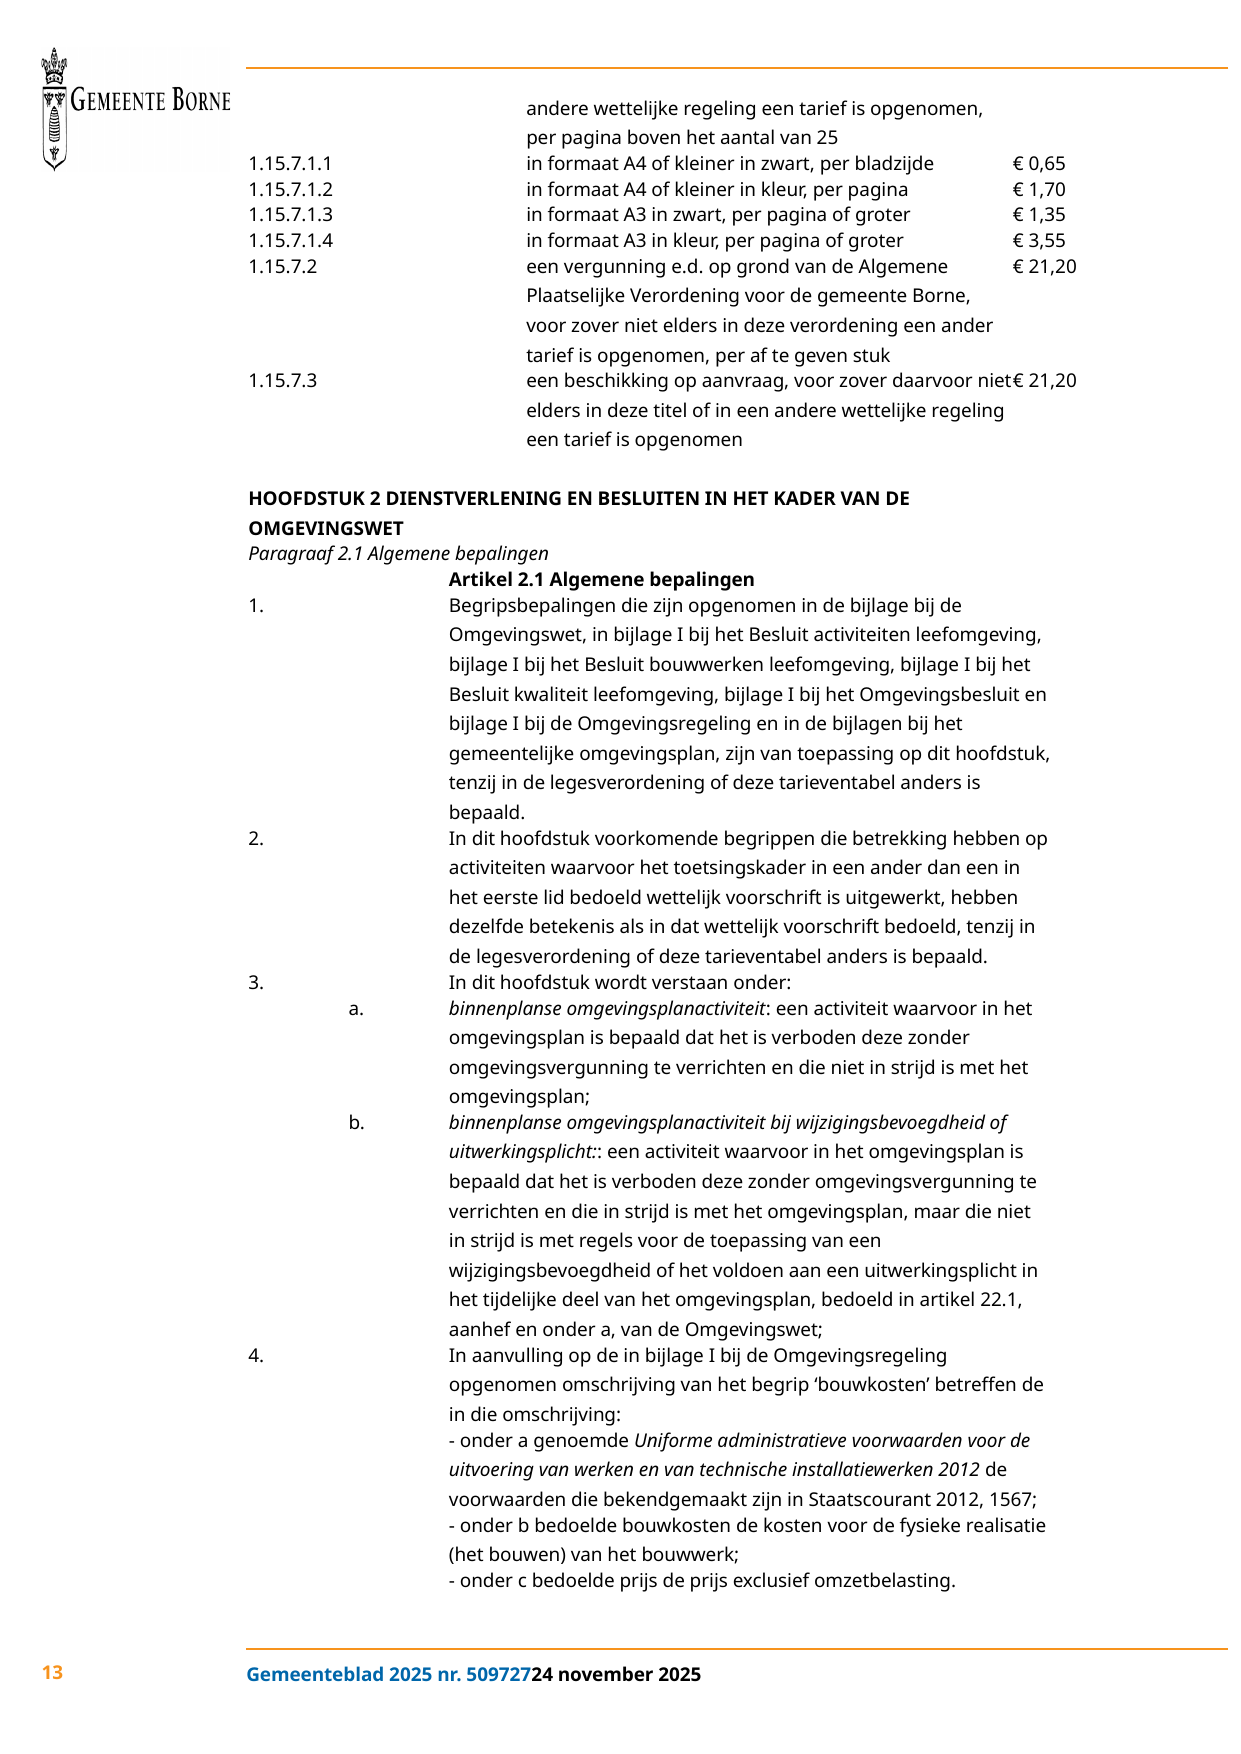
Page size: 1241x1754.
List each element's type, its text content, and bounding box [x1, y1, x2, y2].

table_cell € 0,65 [1013, 150, 1152, 176]
table_cell [1051, 1427, 1152, 1512]
table_cell a. [348, 995, 449, 1109]
table_cell € 21,20 [1013, 368, 1152, 452]
table_cell 3. [248, 969, 348, 995]
table_cell [1051, 825, 1152, 969]
table_cell [348, 1567, 449, 1593]
table_cell 1. [248, 592, 348, 825]
table_cell - onder b bedoelde bouwkosten de kosten voor de fysieke realisatie (het bouwen) van het bouwwerk; [449, 1512, 1051, 1567]
table_cell [248, 995, 348, 1109]
table_cell [1051, 995, 1152, 1109]
table_cell [348, 969, 449, 995]
table_cell [348, 592, 449, 825]
table_cell [248, 1427, 348, 1512]
table_cell € 1,35 [1013, 202, 1152, 227]
table_cell binnenplanse omgevingsplanactiviteit bij wijzigingsbevoegdheid of uitwerkingsplicht:: een activiteit waarvoor in het omgevingsplan is bepaald dat het is verboden deze zonder omgevingsvergunning te verrichten en die in strijd is met het omgevingsplan, maar die niet in strijd is met regels voor de toepassing van een wijzigingsbevoegdheid of het voldoen aan een uitwerkingsplicht in het tijdelijke deel van het omgevingsplan, bedoeld in artikel 22.1, aanhef en onder a, van de Omgevingswet; [449, 1109, 1051, 1342]
table_cell in formaat A3 in kleur, per pagina of groter [526, 227, 1013, 253]
table_cell [1013, 95, 1152, 150]
table_cell In dit hoofdstuk voorkomende begrippen die betrekking hebben op activiteiten waarvoor het toetsingskader in een ander dan een in het eerste lid bedoeld wettelijk voorschrift is uitgewerkt, hebben dezelfde betekenis als in dat wettelijk voorschrift bedoeld, tenzij in de legesverordening of deze tarieventabel anders is bepaald. [449, 825, 1051, 969]
table_cell [348, 825, 449, 969]
table_cell andere wettelijke regeling een tarief is opgenomen, per pagina boven het aantal van 25 [526, 95, 1013, 150]
table_cell een vergunning e.d. op grond van de Algemene Plaatselijke Verordening voor de gemeente Borne, voor zover niet elders in deze verordening een ander tarief is opgenomen, per af te geven stuk [526, 253, 1013, 367]
table_cell 1.15.7.1.2 [248, 176, 526, 202]
table_cell 4. [248, 1342, 348, 1427]
table_cell 1.15.7.2 [248, 253, 526, 367]
table_cell € 1,70 [1013, 176, 1152, 202]
table_header [1051, 485, 1152, 541]
table_cell [1051, 969, 1152, 995]
table_cell [1051, 592, 1152, 825]
table_cell [248, 1567, 348, 1593]
table_cell Artikel 2.1 Algemene bepalingen [449, 566, 1051, 592]
table_cell [348, 1427, 449, 1512]
table_cell in formaat A4 of kleiner in kleur, per pagina [526, 176, 1013, 202]
table_cell [1051, 566, 1152, 592]
table_cell In aanvulling op de in bijlage I bij de Omgevingsregeling opgenomen omschrijving van het begrip ‘bouwkosten’ betreffen de in die omschrijving: [449, 1342, 1051, 1427]
table_cell In dit hoofdstuk wordt verstaan onder: [449, 969, 1051, 995]
table_cell - onder c bedoelde prijs de prijs exclusief omzetbelasting. [449, 1567, 1051, 1593]
table_cell [248, 95, 526, 150]
table_header HOOFDSTUK 2 DIENSTVERLENING EN BESLUITEN IN HET KADER VAN DE OMGEVINGSWET [248, 485, 1051, 541]
table_cell [1051, 1109, 1152, 1342]
table_cell in formaat A3 in zwart, per pagina of groter [526, 202, 1013, 227]
table_cell 1.15.7.1.3 [248, 202, 526, 227]
table_cell [1051, 541, 1152, 566]
table_cell binnenplanse omgevingsplanactiviteit: een activiteit waarvoor in het omgevingsplan is bepaald dat het is verboden deze zonder omgevingsvergunning te verrichten en die niet in strijd is met het omgevingsplan; [449, 995, 1051, 1109]
table_cell [348, 566, 449, 592]
table_cell [348, 1512, 449, 1567]
table_cell 1.15.7.1.1 [248, 150, 526, 176]
table_cell 1.15.7.1.4 [248, 227, 526, 253]
picture [41, 47, 231, 172]
table_cell Begripsbepalingen die zijn opgenomen in de bijlage bij de Omgevingswet, in bijlage I bij het Besluit activiteiten leefomgeving, bijlage I bij het Besluit bouwwerken leefomgeving, bijlage I bij het Besluit kwaliteit leefomgeving, bijlage I bij het Omgevingsbesluit en bijlage I bij de Omgevingsregeling en in de bijlagen bij het gemeentelijke omgevingsplan, zijn van toepassing op dit hoofdstuk, tenzij in de legesverordening of deze tarieventabel anders is bepaald. [449, 592, 1051, 825]
table_cell 1.15.7.3 [248, 368, 526, 452]
table_cell € 3,55 [1013, 227, 1152, 253]
table_cell b. [348, 1109, 449, 1342]
table_cell Paragraaf 2.1 Algemene bepalingen [248, 541, 1051, 566]
table_cell [1051, 1342, 1152, 1427]
table_cell [248, 566, 348, 592]
table_cell [248, 1512, 348, 1567]
table_cell - onder a genoemde Uniforme administratieve voorwaarden voor de uitvoering van werken en van technische installatiewerken 2012 de voorwaarden die bekendgemaakt zijn in Staatscourant 2012, 1567; [449, 1427, 1051, 1512]
table_cell [248, 1109, 348, 1342]
table_cell 2. [248, 825, 348, 969]
table_cell [348, 1342, 449, 1427]
table_cell [1051, 1567, 1152, 1593]
table_cell in formaat A4 of kleiner in zwart, per bladzijde [526, 150, 1013, 176]
table_cell € 21,20 [1013, 253, 1152, 367]
table_cell [1051, 1512, 1152, 1567]
table_cell een beschikking op aanvraag, voor zover daarvoor niet elders in deze titel of in een andere wettelijke regeling een tarief is opgenomen [526, 368, 1013, 452]
